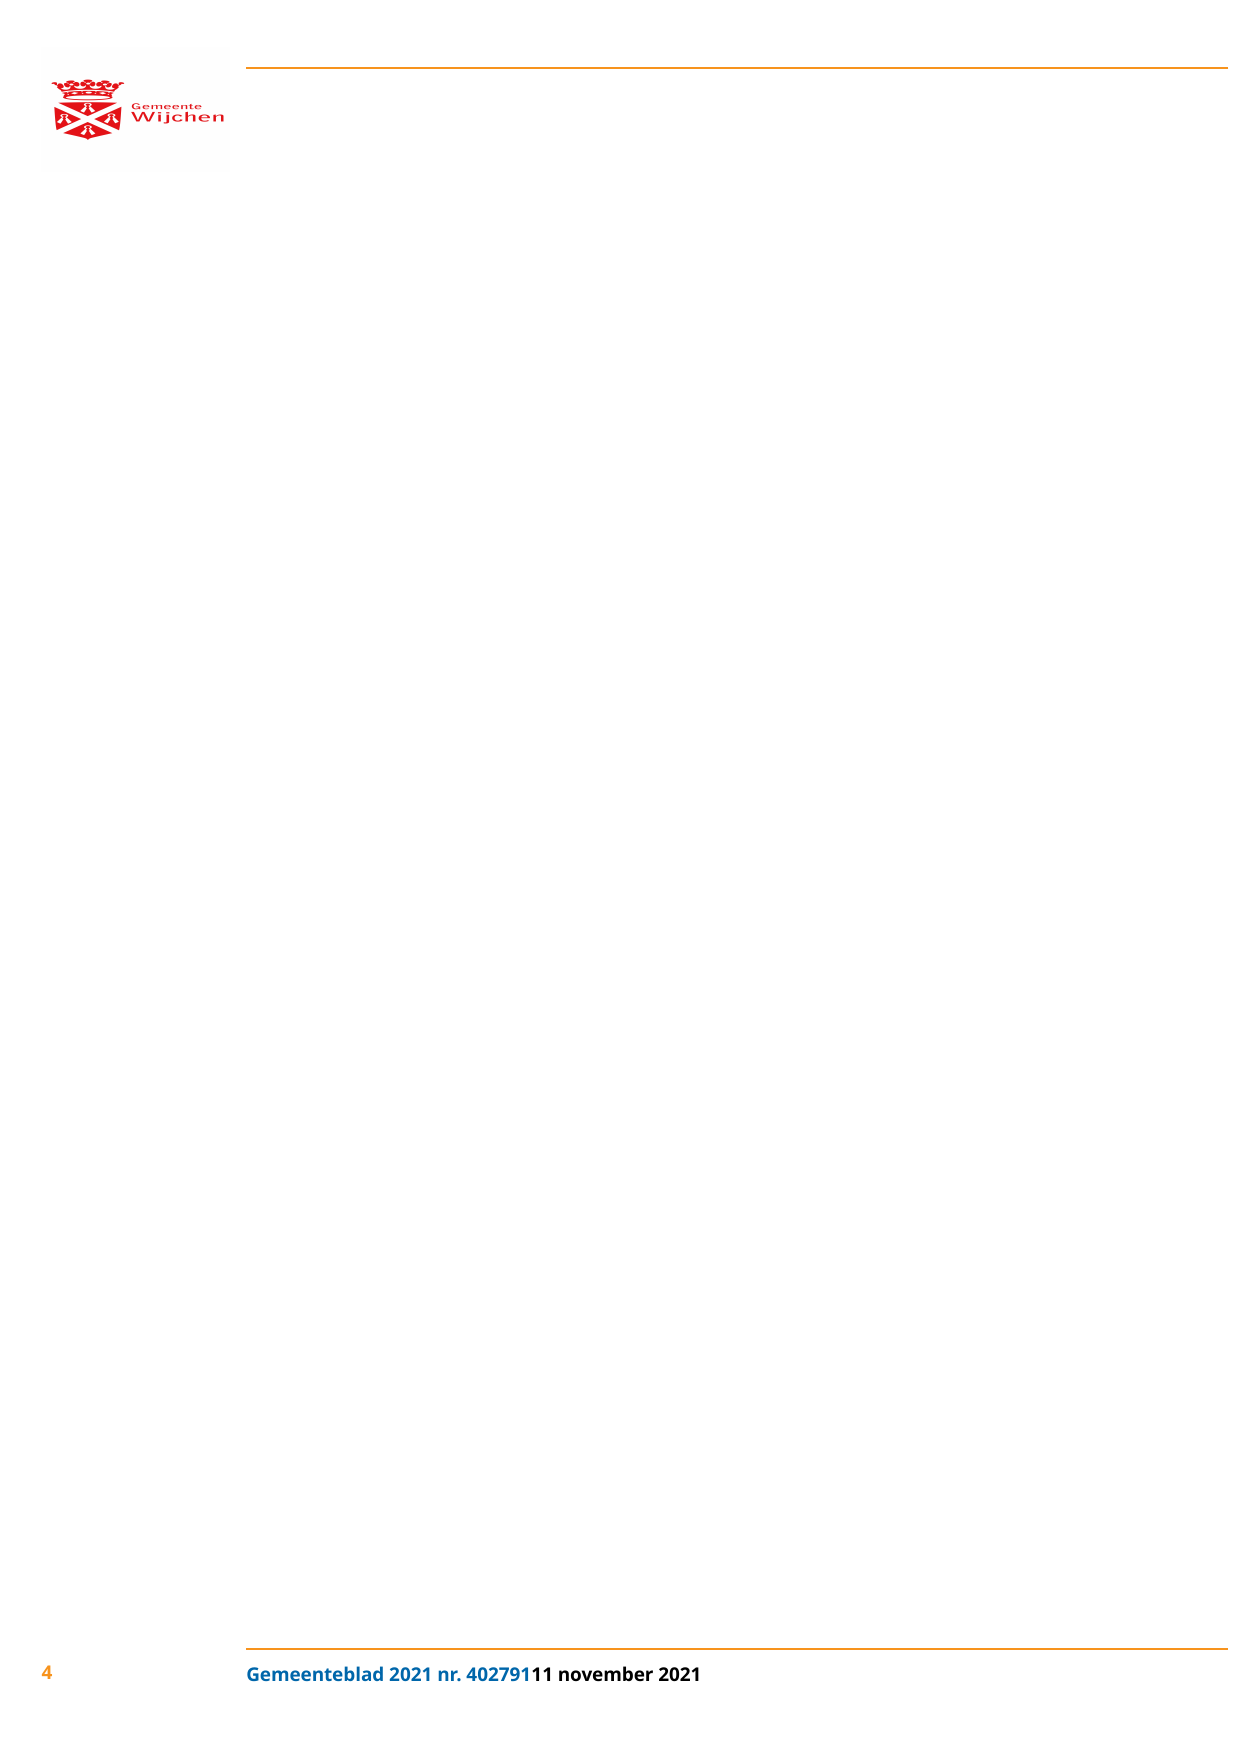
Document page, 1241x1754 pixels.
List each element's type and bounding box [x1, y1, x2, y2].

picture [41, 47, 231, 172]
